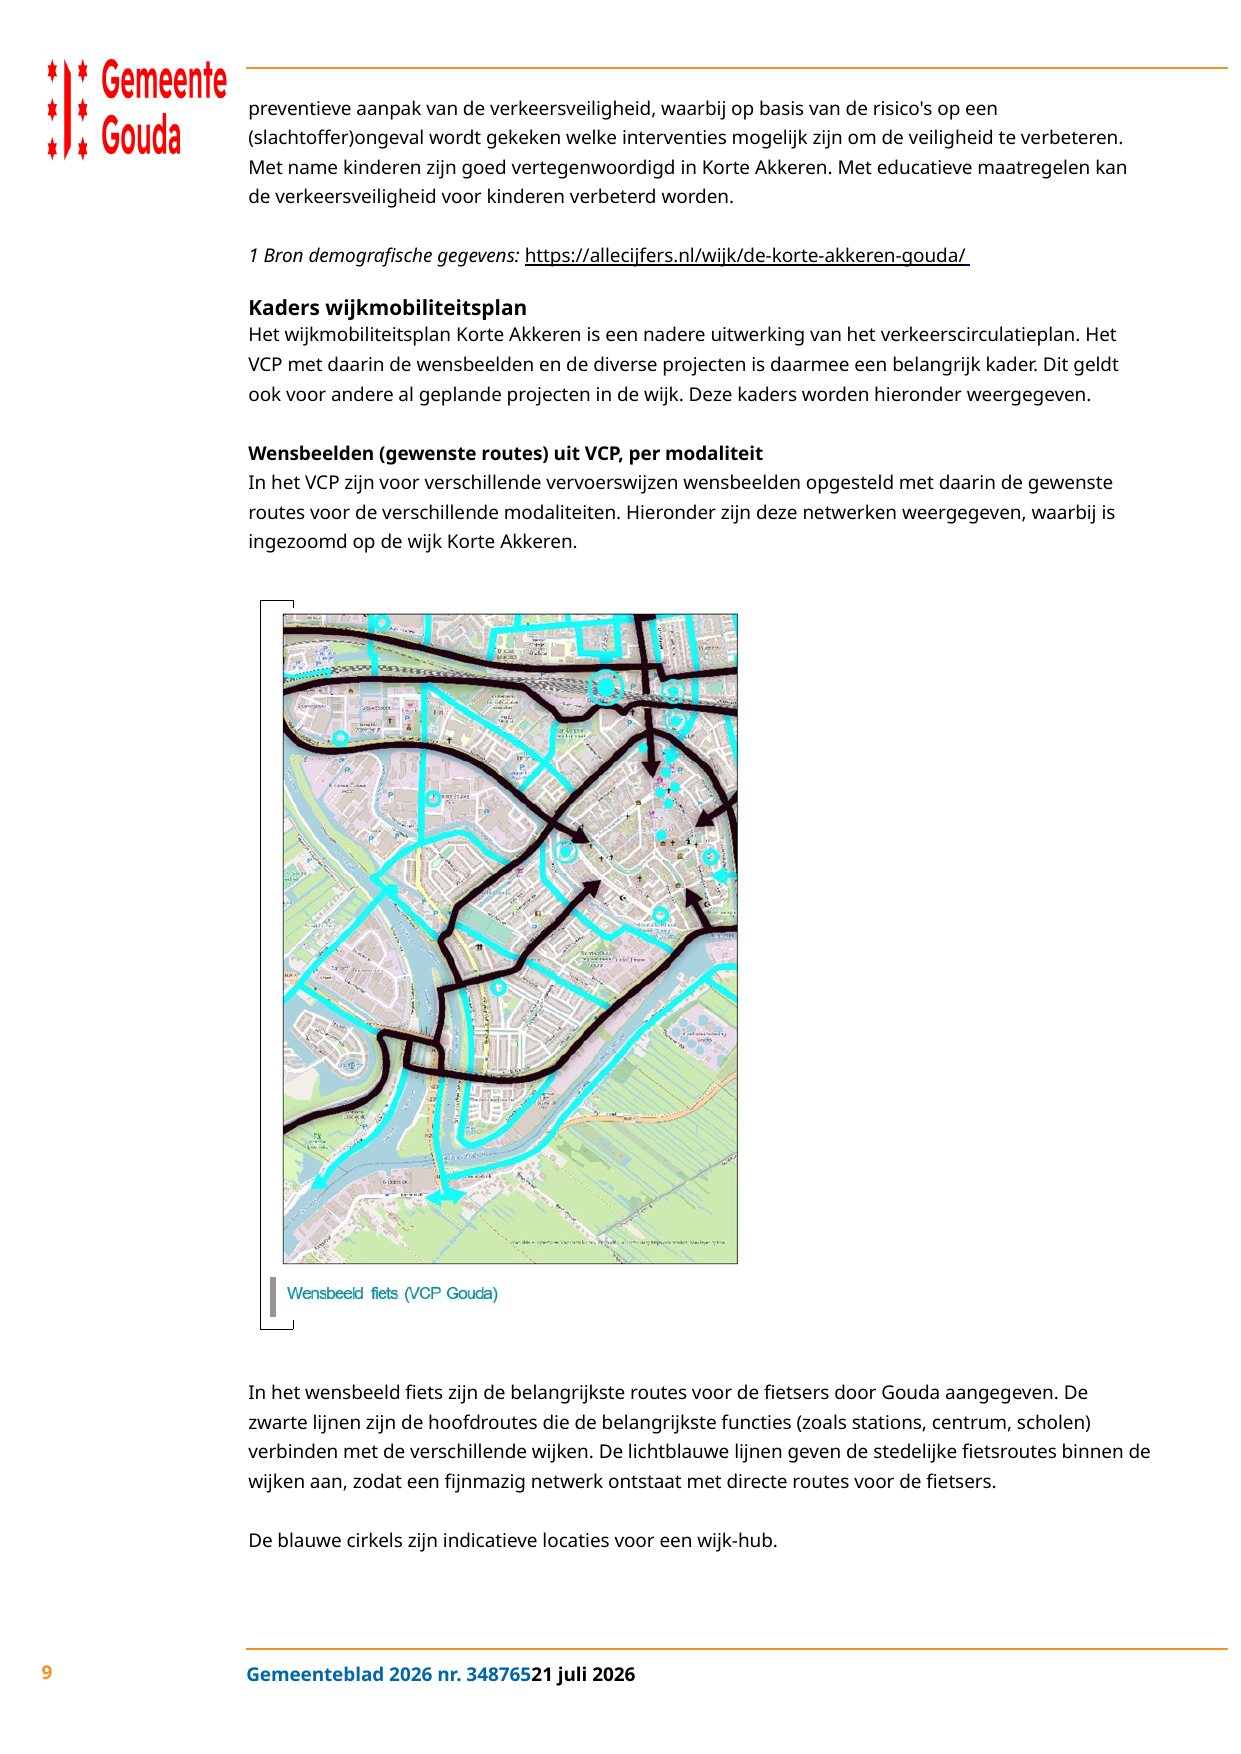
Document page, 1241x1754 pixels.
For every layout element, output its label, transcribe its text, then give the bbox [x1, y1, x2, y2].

text In het VCP zijn voor verschillende vervoerswijzen wensbeelden opgesteld met daarin de gewenste routes voor de verschillende modaliteiten. Hieronder zijn deze netwerken weergegeven, waarbij is ingezoomd op de wijk Korte Akkeren. [248, 469, 1152, 554]
picture [268, 608, 742, 1320]
picture [41, 47, 231, 172]
text preventieve aanpak van de verkeersveiligheid, waarbij op basis van de risico's op een (slachtoffer)ongeval wordt gekeken welke interventies mogelijk zijn om de veiligheid te verbeteren. Met name kinderen zijn goed vertegenwoordigd in Korte Akkeren. Met educatieve maatregelen kan de verkeersveiligheid voor kinderen verbeterd worden. [248, 95, 1152, 209]
text 1 Bron demografische gegevens: https://allecijfers.nl/wijk/de-korte-akkeren-gouda/ [248, 243, 1152, 268]
text Kaders wijkmobiliteitsplan [248, 293, 1152, 322]
text Het wijkmobiliteitsplan Korte Akkeren is een nadere uitwerking van het verkeerscirculatieplan. Het VCP met daarin de wensbeelden en de diverse projecten is daarmee een belangrijk kader. Dit geldt ook voor andere al geplande projecten in de wijk. Deze kaders worden hieronder weergegeven. [248, 322, 1152, 406]
text Wensbeelden (gewenste routes) uit VCP, per modaliteit [248, 440, 1152, 466]
text De blauwe cirkels zijn indicatieve locaties voor een wijk-hub. [248, 1527, 1152, 1553]
text In het wensbeeld fiets zijn de belangrijkste routes voor de fietsers door Gouda aangegeven. De zwarte lijnen zijn de hoofdroutes die de belangrijkste functies (zoals stations, centrum, scholen) verbinden met de verschillende wijken. De lichtblauwe lijnen geven de stedelijke fietsroutes binnen de wijken aan, zodat een fijnmazig netwerk ontstaat met directe routes voor de fietsers. [248, 1379, 1152, 1494]
